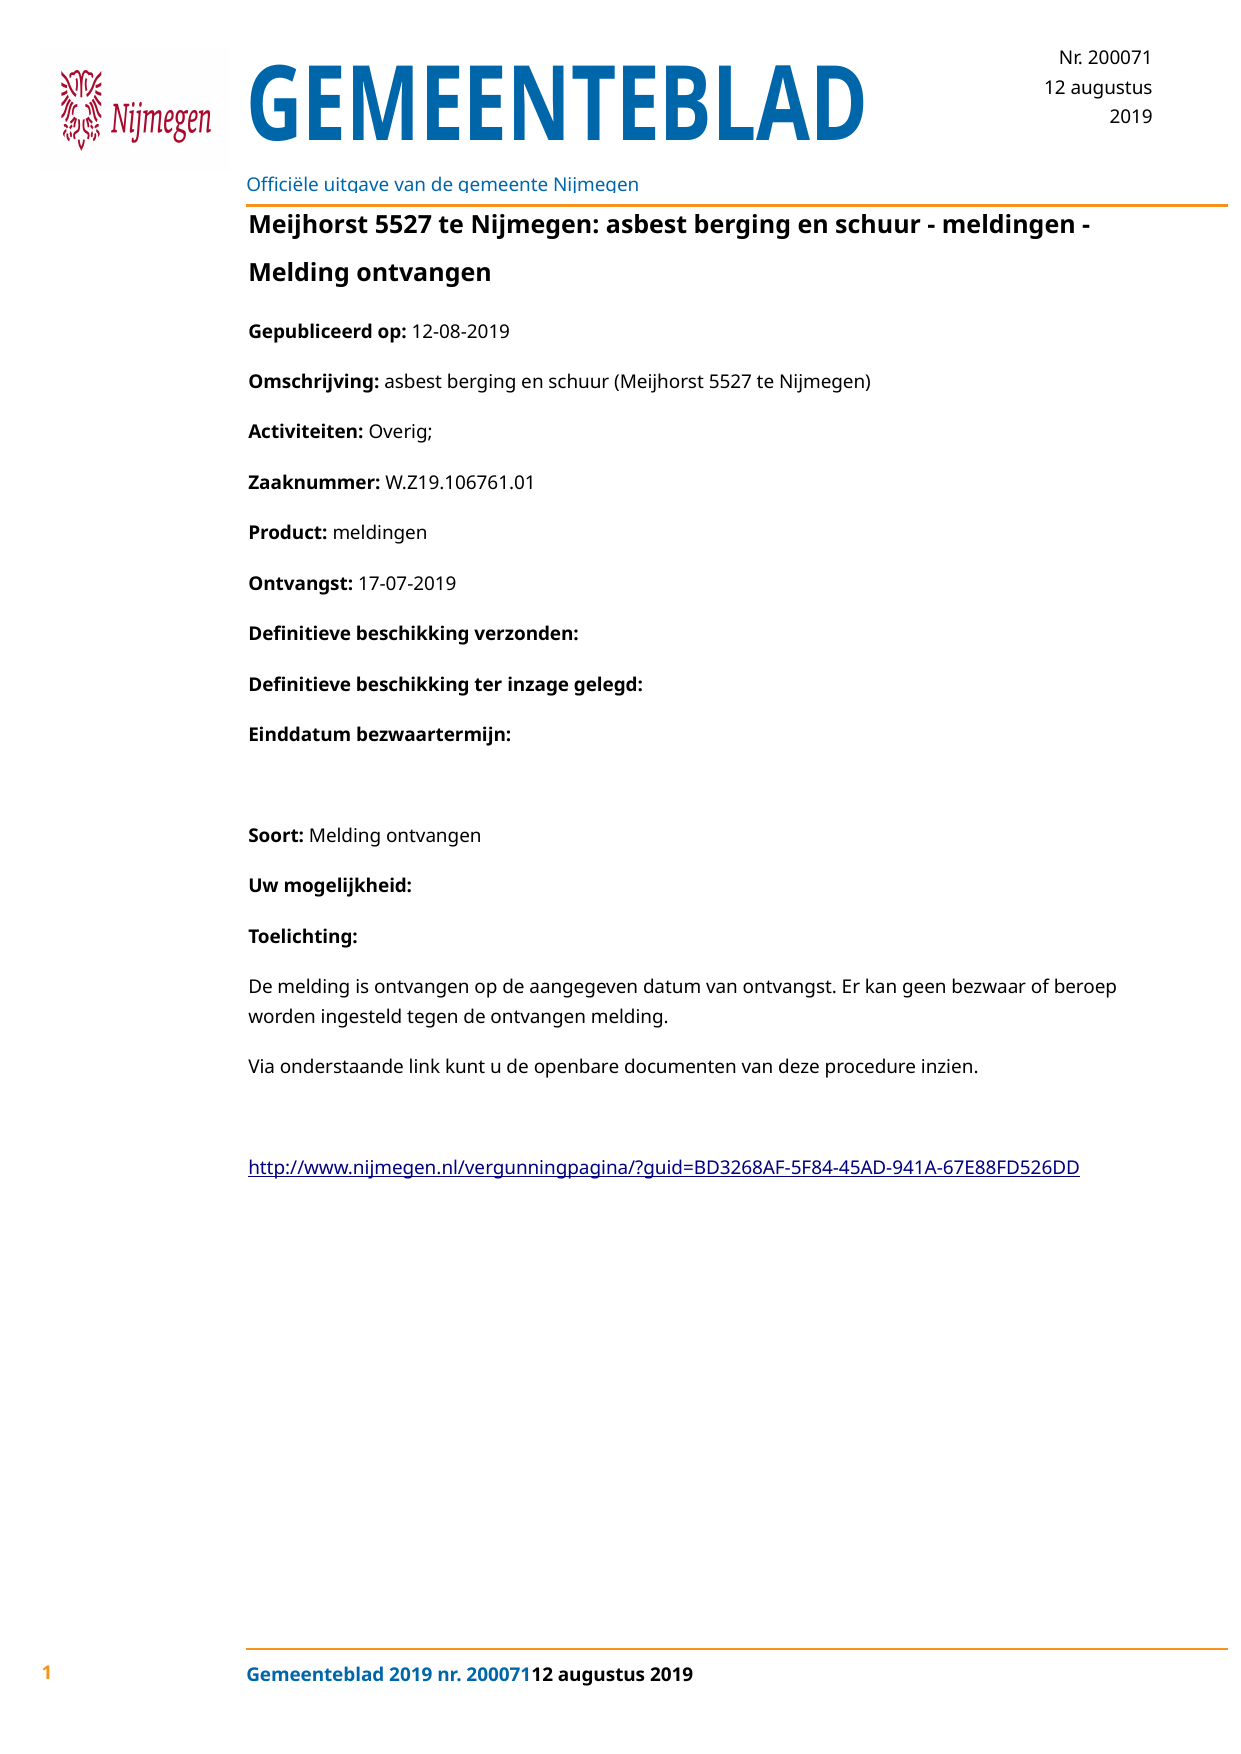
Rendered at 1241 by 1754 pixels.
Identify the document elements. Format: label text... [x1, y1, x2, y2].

text Soort: Melding ontvangen [248, 822, 1152, 848]
text http://www.nijmegen.nl/vergunningpagina/?guid=BD3268AF-5F84-45AD-941A-67E88FD526DD [248, 1154, 1152, 1180]
text Omschrijving: asbest berging en schuur (Meijhorst 5527 te Nijmegen) [248, 368, 1152, 394]
text De melding is ontvangen op de aangegeven datum van ontvangst. Er kan geen bezwaar of beroep worden ingesteld tegen de ontvangen melding. [248, 973, 1152, 1029]
text Ontvangst: 17-07-2019 [248, 570, 1152, 596]
text Product: meldingen [248, 519, 1152, 545]
text Activiteiten: Overig; [248, 419, 1152, 444]
text Definitieve beschikking ter inzage gelegd: [248, 671, 1152, 697]
text Gepubliceerd op: 12-08-2019 [248, 318, 1152, 344]
text Zaaknummer: W.Z19.106761.01 [248, 469, 1152, 495]
picture [41, 47, 231, 172]
text Via onderstaande link kunt u de openbare documenten van deze procedure inzien. [248, 1053, 1152, 1079]
text Toelichting: [248, 923, 1152, 949]
text Meijhorst 5527 te Nijmegen: asbest berging en schuur - meldingen - Melding ontvangen [248, 207, 1152, 288]
text Definitieve beschikking verzonden: [248, 620, 1152, 646]
text Uw mogelijkheid: [248, 872, 1152, 898]
text Einddatum bezwaartermijn: [248, 721, 1152, 747]
